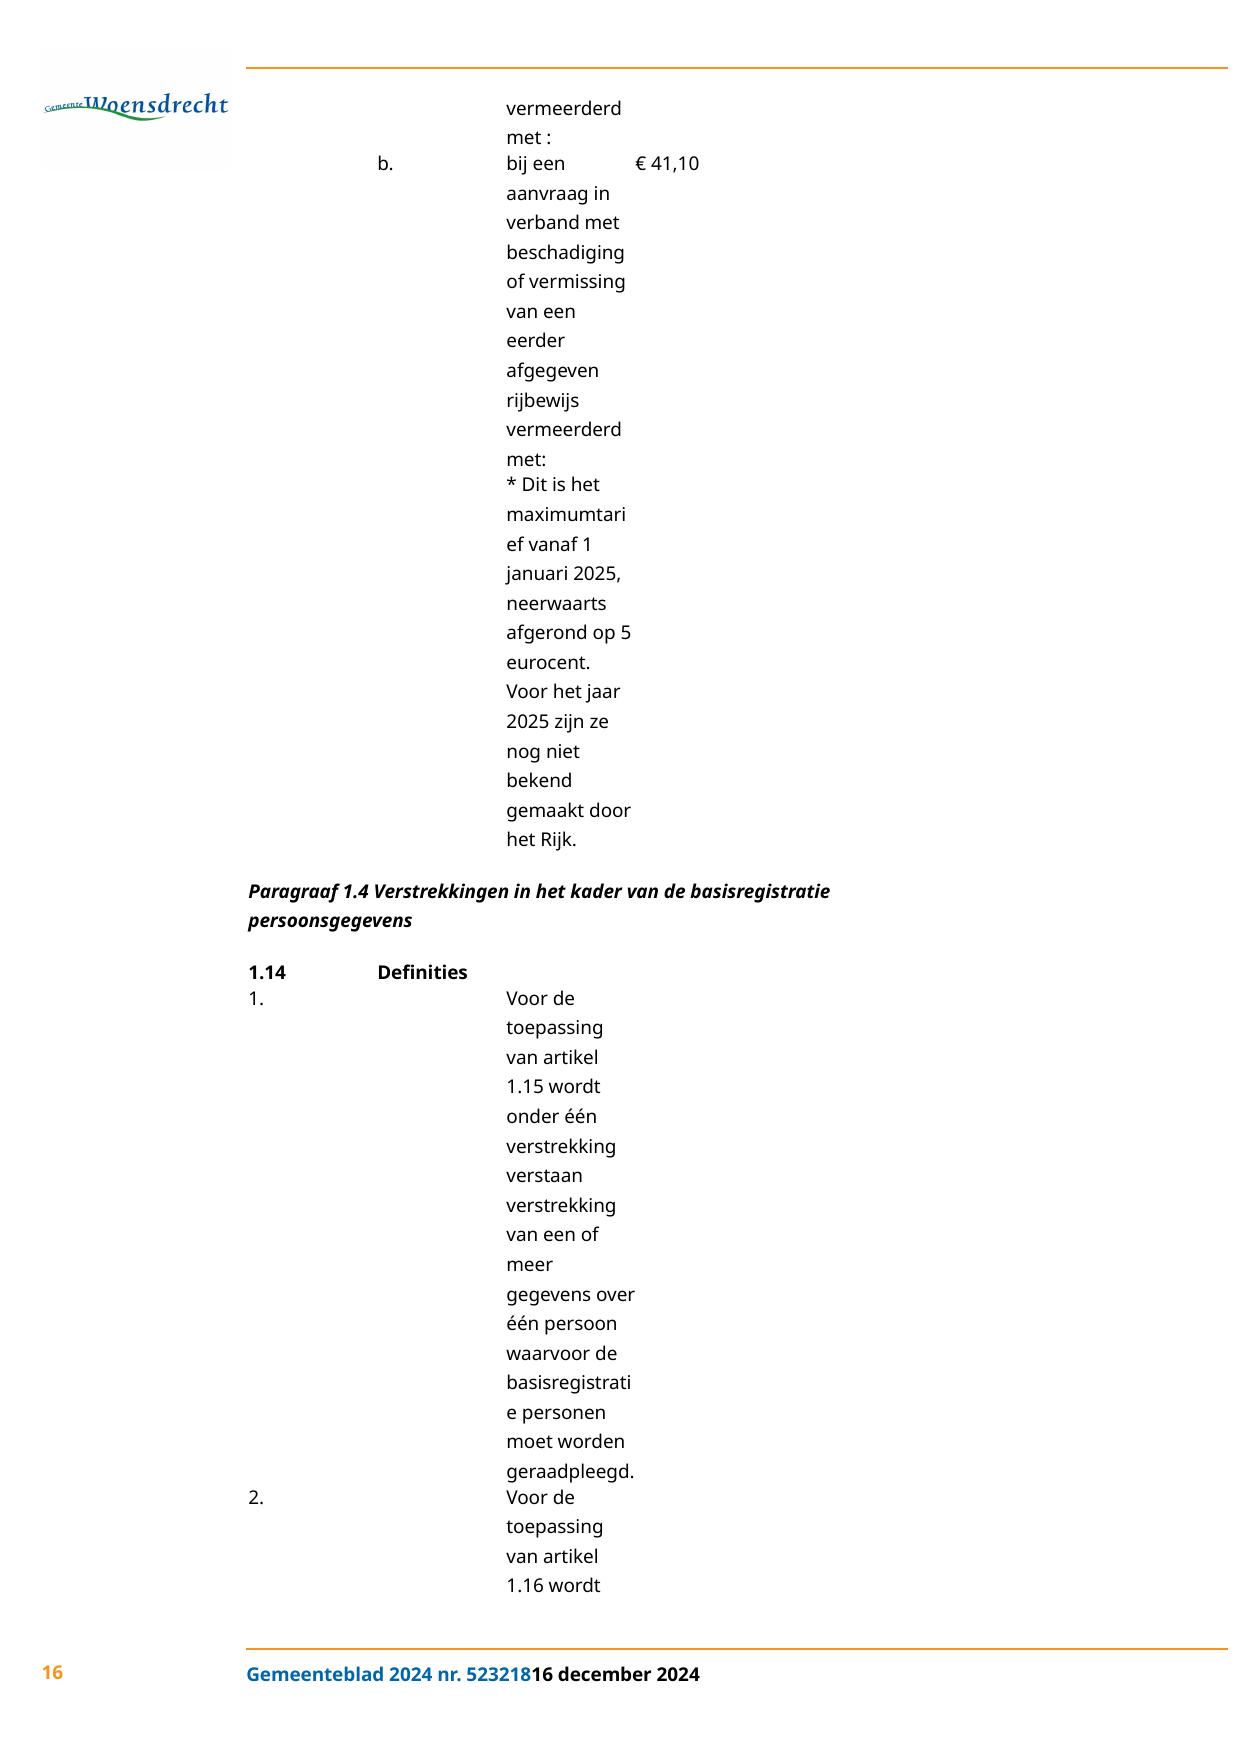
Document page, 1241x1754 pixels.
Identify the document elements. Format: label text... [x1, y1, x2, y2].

table_cell [764, 1484, 1022, 1598]
table_cell 1. [248, 985, 377, 1484]
table_cell [1023, 853, 1152, 878]
table_cell [248, 150, 377, 472]
table_cell [377, 472, 506, 852]
table_cell [635, 1484, 764, 1598]
table_cell b. [377, 150, 506, 472]
table_cell Voor de toepassing van artikel 1.15 wordt onder één verstrekking verstaan verstrekking van een of meer gegevens over één persoon waarvoor de basisregistratie personen moet worden geraadpleegd. [506, 985, 635, 1484]
table_cell [248, 472, 377, 852]
table_cell bij een aanvraag in verband met beschadiging of vermissing van een eerder afgegeven rijbewijs vermeerderd met: [506, 150, 635, 472]
table_cell vermeerderd met : [506, 95, 635, 150]
table_cell [377, 1484, 506, 1598]
table_cell [248, 934, 377, 959]
table_cell [1023, 472, 1152, 852]
table_cell [1023, 1484, 1152, 1598]
table_cell [377, 985, 506, 1484]
table_cell [764, 150, 1022, 472]
table_cell [635, 472, 764, 852]
table_cell [764, 934, 1022, 959]
picture [41, 47, 231, 172]
table_cell [635, 985, 764, 1484]
table_cell € 41,10 [635, 150, 764, 472]
table_cell Paragraaf 1.4 Verstrekkingen in het kader van de basisregistratie persoonsgegevens [248, 878, 893, 933]
table_cell [894, 878, 1152, 933]
table_cell 2. [248, 1484, 377, 1598]
table_cell [506, 853, 635, 878]
table_cell [377, 95, 506, 150]
table_cell [635, 934, 764, 959]
table_cell [1023, 150, 1152, 472]
table_cell [377, 934, 506, 959]
table_cell [248, 853, 377, 878]
table_cell [377, 853, 506, 878]
table_cell Definities [377, 959, 893, 985]
table_cell [764, 985, 1022, 1484]
table_cell [248, 95, 377, 150]
table_cell [1023, 95, 1152, 150]
table_cell Voor de toepassing van artikel 1.16 wordt [506, 1484, 635, 1598]
table_cell 1.14 [248, 959, 377, 985]
table_cell [894, 959, 1152, 985]
table_cell * Dit is het maximumtarief vanaf 1 januari 2025, neerwaarts afgerond op 5 eurocent. Voor het jaar 2025 zijn ze nog niet bekend gemaakt door het Rijk. [506, 472, 635, 852]
table_cell [635, 853, 764, 878]
table_cell [1023, 985, 1152, 1484]
table_cell [635, 95, 764, 150]
table_cell [764, 95, 1022, 150]
table_cell [764, 472, 1022, 852]
table_cell [506, 934, 635, 959]
table_cell [1023, 934, 1152, 959]
table_cell [764, 853, 1022, 878]
